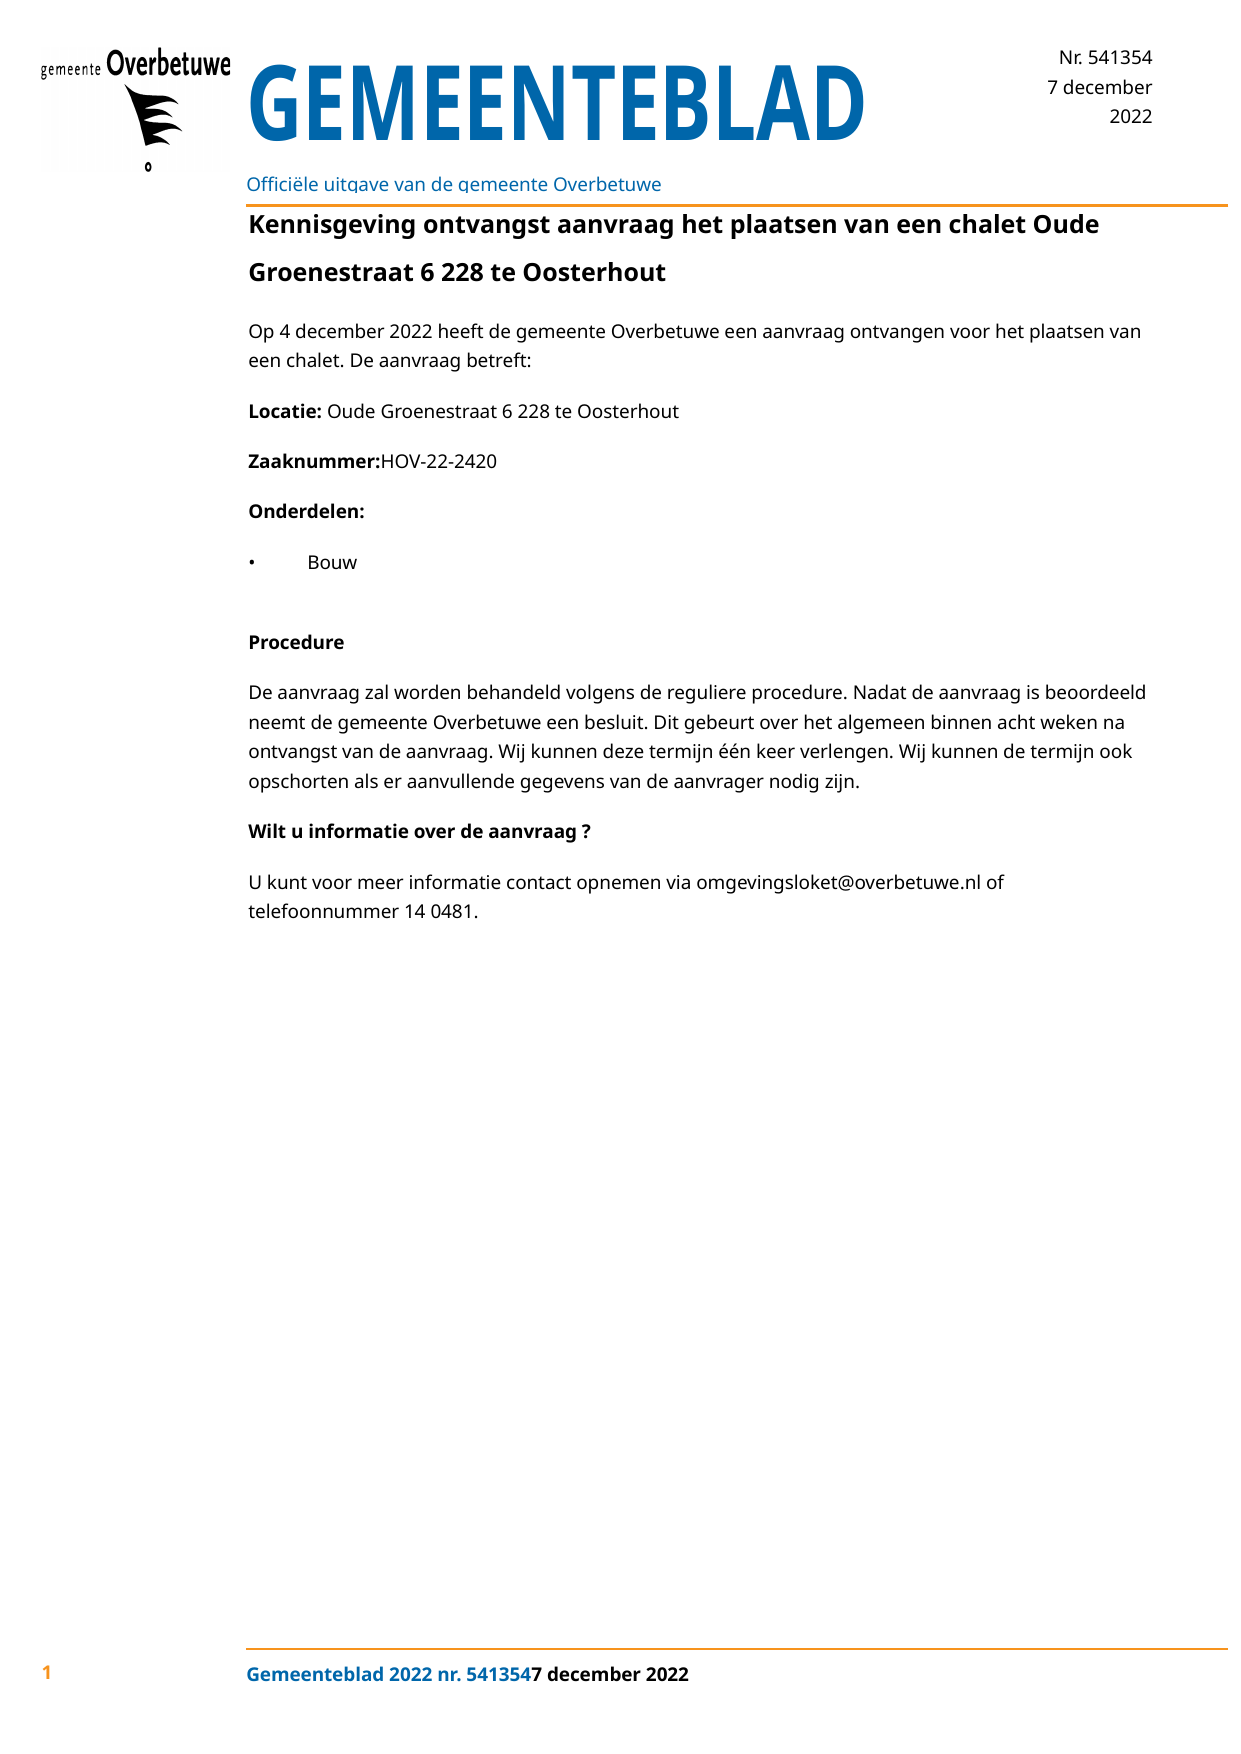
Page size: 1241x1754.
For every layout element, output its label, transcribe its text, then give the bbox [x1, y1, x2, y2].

text Zaaknummer:HOV-22-2420 [248, 448, 1152, 474]
text Kennisgeving ontvangst aanvraag het plaatsen van een chalet Oude Groenestraat 6 228 te Oosterhout [248, 207, 1152, 288]
text Op 4 december 2022 heeft de gemeente Overbetuwe een aanvraag ontvangen voor het plaatsen van een chalet. De aanvraag betreft: [248, 318, 1152, 373]
text De aanvraag zal worden behandeld volgens de reguliere procedure. Nadat de aanvraag is beoordeeld neemt de gemeente Overbetuwe een besluit. Dit gebeurt over het algemeen binnen acht weken na ontvangst van de aanvraag. Wij kunnen deze termijn één keer verlengen. Wij kunnen de termijn ook opschorten als er aanvullende gegevens van de aanvrager nodig zijn. [248, 679, 1152, 794]
text Wilt u informatie over de aanvraag ? [248, 819, 1152, 844]
text Onderdelen: [248, 499, 1152, 524]
text Locatie: Oude Groenestraat 6 228 te Oosterhout [248, 398, 1152, 424]
text Procedure [248, 629, 1152, 655]
picture [41, 47, 231, 172]
text U kunt voor meer informatie contact opnemen via omgevingsloket@overbetuwe.nl of telefoonnummer 14 0481. [248, 869, 1152, 924]
list Bouw [248, 549, 1152, 575]
